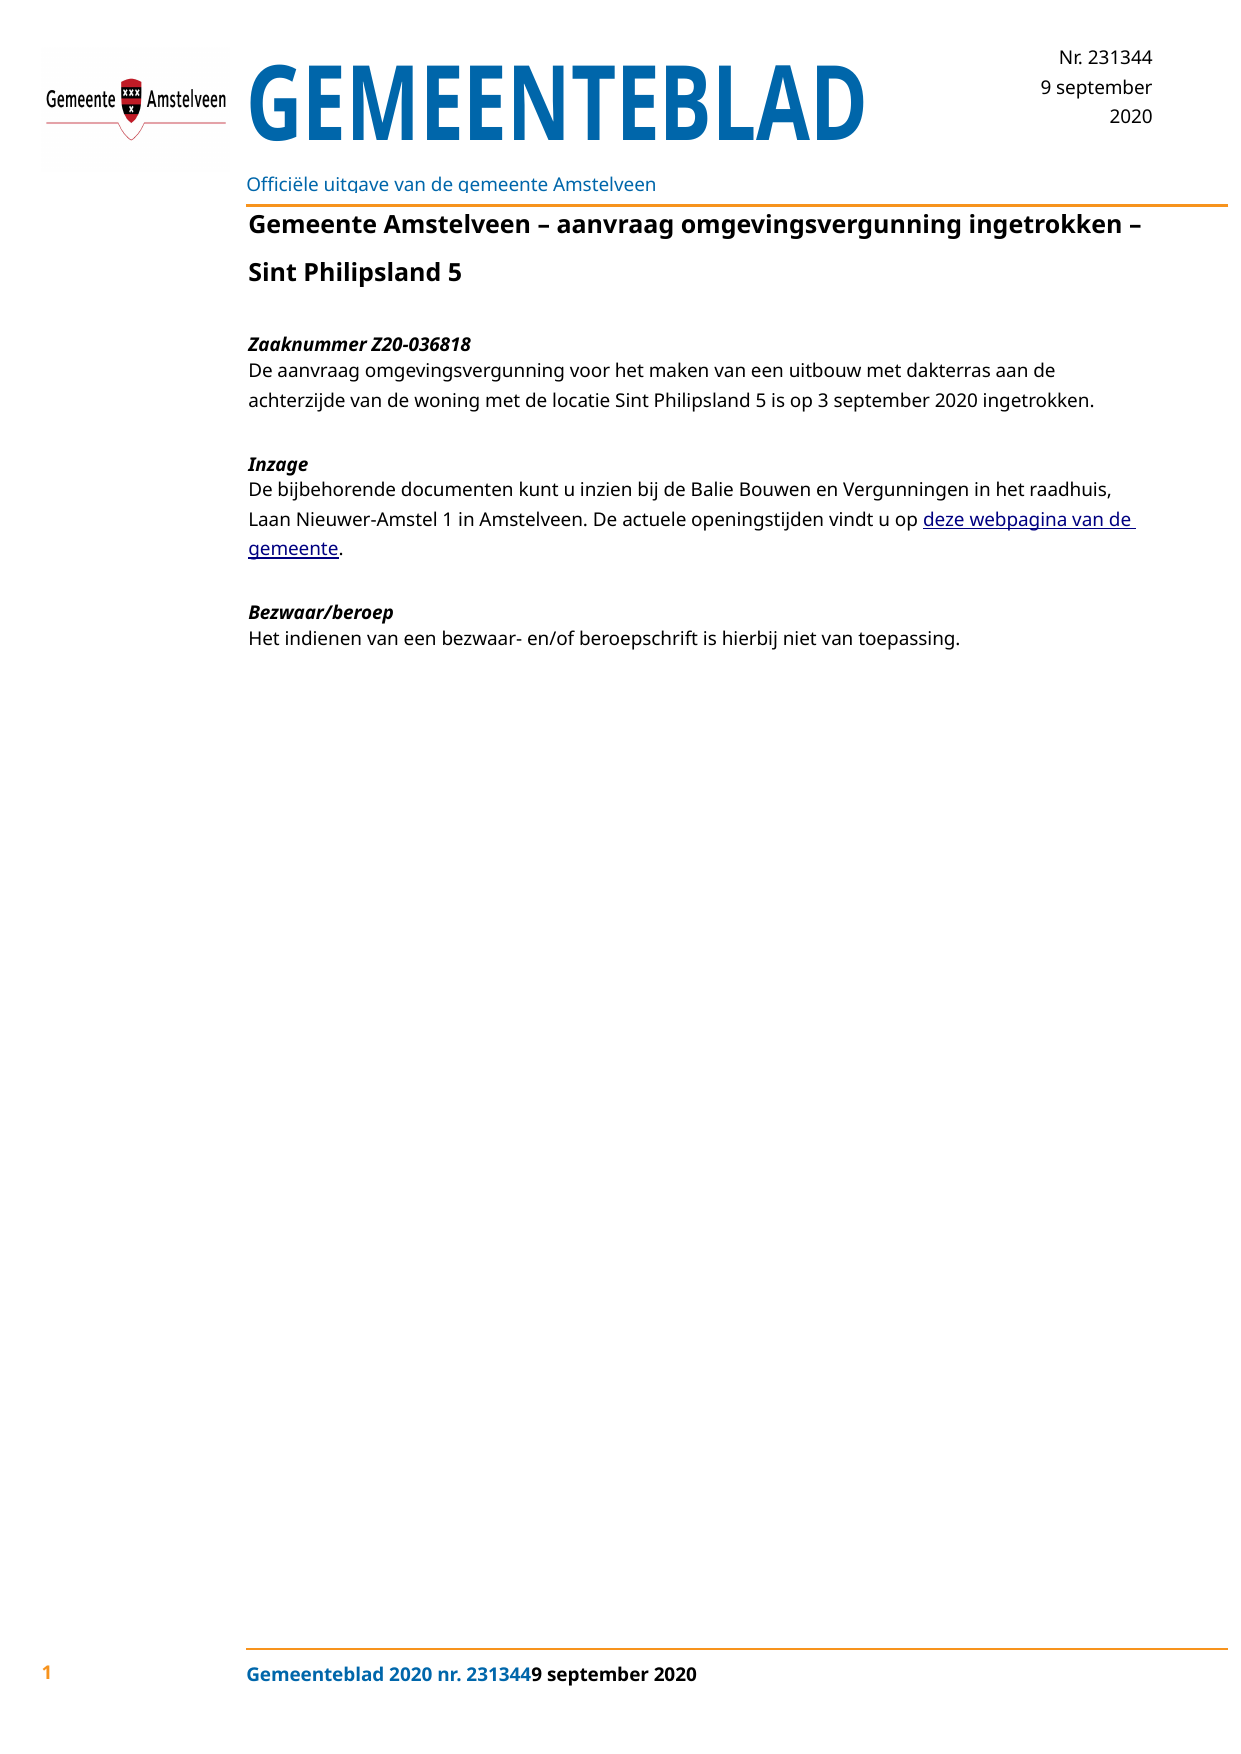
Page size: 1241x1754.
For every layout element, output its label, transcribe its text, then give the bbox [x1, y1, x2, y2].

text De aanvraag omgevingsvergunning voor het maken van een uitbouw met dakterras aan de achterzijde van de woning met de locatie Sint Philipsland 5 is op 3 september 2020 ingetrokken. [248, 357, 1152, 412]
picture [41, 47, 231, 172]
text Bezwaar/beroep [248, 599, 1152, 625]
text Zaaknummer Z20-036818 [248, 331, 1152, 357]
text Gemeente Amstelveen – aanvraag omgevingsvergunning ingetrokken – Sint Philipsland 5 [248, 207, 1152, 288]
text De bijbehorende documenten kunt u inzien bij de Balie Bouwen en Vergunningen in het raadhuis, Laan Nieuwer-Amstel 1 in Amstelveen. De actuele openingstijden vindt u op deze webpagina van de gemeente. [248, 476, 1152, 561]
text Het indienen van een bezwaar- en/of beroepschrift is hierbij niet van toepassing. [248, 625, 1152, 651]
text Inzage [248, 451, 1152, 476]
